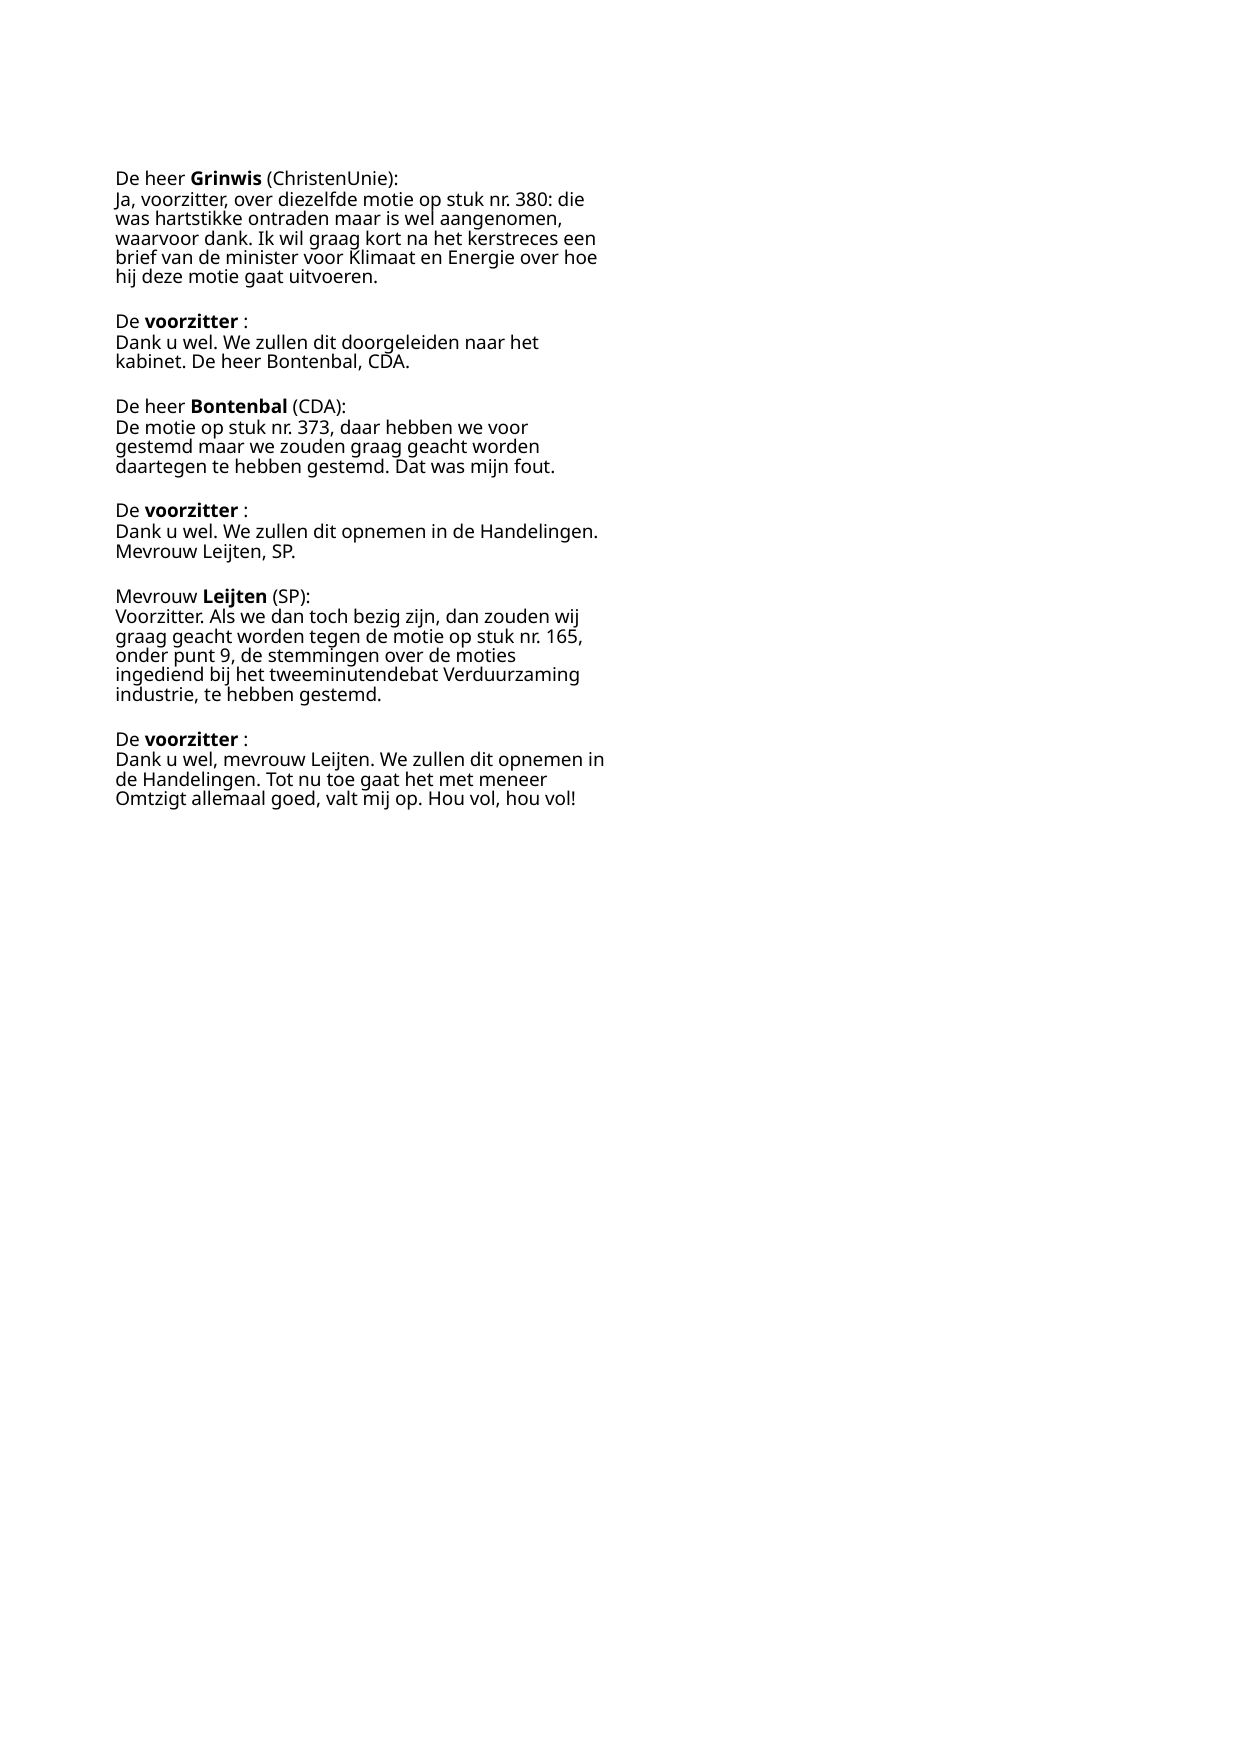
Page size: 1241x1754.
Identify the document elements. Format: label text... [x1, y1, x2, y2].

text De heer Grinwis (ChristenUnie): [115, 165, 605, 191]
text Dank u wel. We zullen dit doorgeleiden naar het kabinet. De heer Bontenbal, CDA. [115, 334, 605, 372]
text De voorzitter : [115, 308, 605, 334]
text Dank u wel. We zullen dit opnemen in de Handelingen. Mevrouw Leijten, SP. [115, 523, 605, 562]
text De heer Bontenbal (CDA): [115, 393, 605, 419]
text De voorzitter : [115, 498, 605, 523]
text Mevrouw Leijten (SP): [115, 583, 605, 608]
text Ja, voorzitter, over diezelfde motie op stuk nr. 380: die was hartstikke ontraden maar is wel aangenomen, waarvoor dank. Ik wil graag kort na het kerstreces een brief van de minister voor Klimaat en Energie over hoe hij deze motie gaat uitvoeren. [115, 191, 605, 287]
text De voorzitter : [115, 726, 605, 751]
text Dank u wel, mevrouw Leijten. We zullen dit opnemen in de Handelingen. Tot nu toe gaat het met meneer Omtzigt allemaal goed, valt mij op. Hou vol, hou vol! [115, 751, 605, 809]
text Voorzitter. Als we dan toch bezig zijn, dan zouden wij graag geacht worden tegen de motie op stuk nr. 165, onder punt 9, de stemmingen over de moties ingediend bij het tweeminutendebat Verduurzaming industrie, te hebben gestemd. [115, 608, 605, 705]
text De motie op stuk nr. 373, daar hebben we voor gestemd maar we zouden graag geacht worden daartegen te hebben gestemd. Dat was mijn fout. [115, 419, 605, 477]
